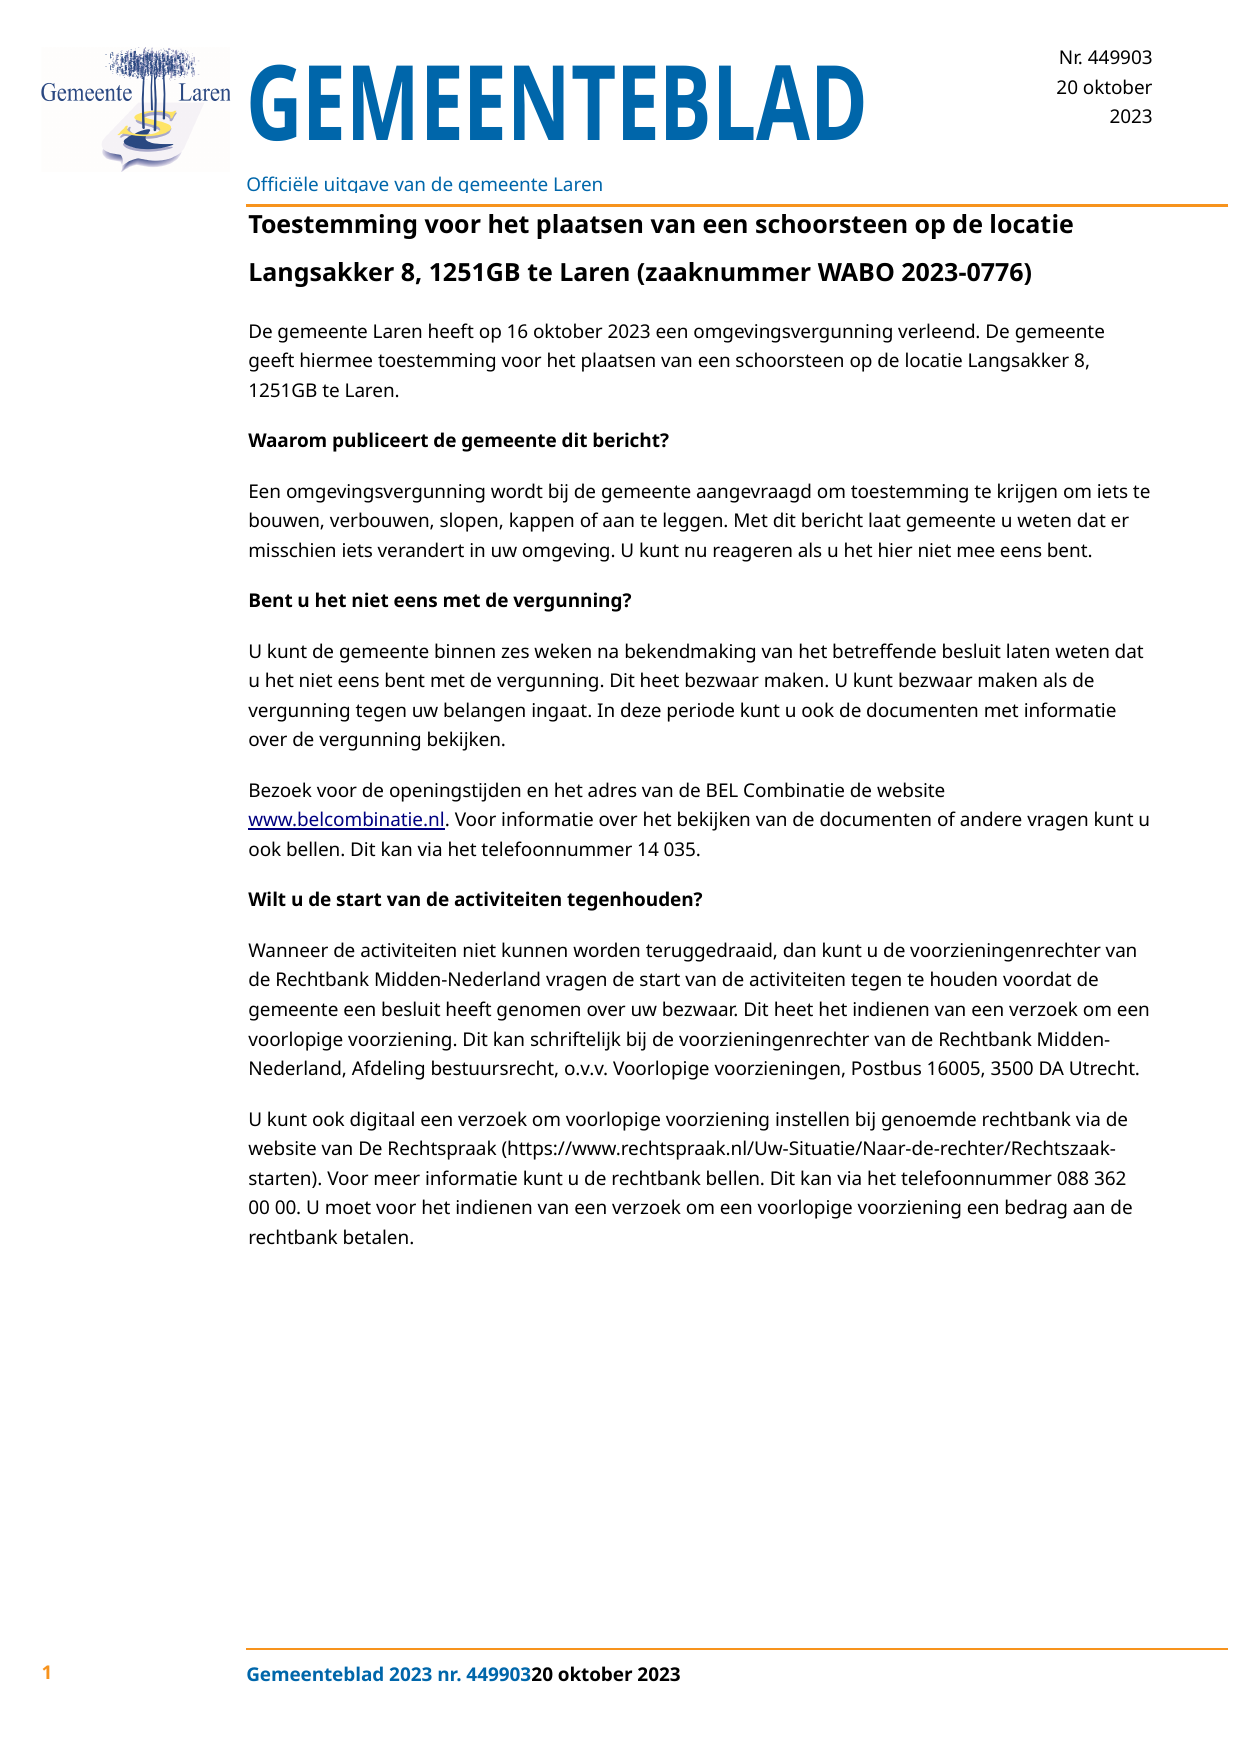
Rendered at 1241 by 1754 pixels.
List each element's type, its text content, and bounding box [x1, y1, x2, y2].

text Een omgevingsvergunning wordt bij de gemeente aangevraagd om toestemming te krijgen om iets te bouwen, verbouwen, slopen, kappen of aan te leggen. Met dit bericht laat gemeente u weten dat er misschien iets verandert in uw omgeving. U kunt nu reageren als u het hier niet mee eens bent. [248, 478, 1152, 563]
text U kunt de gemeente binnen zes weken na bekendmaking van het betreffende besluit laten weten dat u het niet eens bent met de vergunning. Dit heet bezwaar maken. U kunt bezwaar maken als de vergunning tegen uw belangen ingaat. In deze periode kunt u ook de documenten met informatie over de vergunning bekijken. [248, 638, 1152, 752]
text Bent u het niet eens met de vergunning? [248, 587, 1152, 613]
text Wanneer de activiteiten niet kunnen worden teruggedraaid, dan kunt u de voorzieningenrechter van de Rechtbank Midden-Nederland vragen de start van de activiteiten tegen te houden voordat de gemeente een besluit heeft genomen over uw bezwaar. Dit heet het indienen van een verzoek om een voorlopige voorziening. Dit kan schriftelijk bij de voorzieningenrechter van de Rechtbank Midden-Nederland, Afdeling bestuursrecht, o.v.v. Voorlopige voorzieningen, Postbus 16005, 3500 DA Utrecht. [248, 937, 1152, 1081]
text Wilt u de start van de activiteiten tegenhouden? [248, 887, 1152, 912]
text Bezoek voor de openingstijden en het adres van de BEL Combinatie de website www.belcombinatie.nl. Voor informatie over het bekijken van de documenten of andere vragen kunt u ook bellen. Dit kan via het telefoonnummer 14 035. [248, 777, 1152, 862]
text De gemeente Laren heeft op 16 oktober 2023 een omgevingsvergunning verleend. De gemeente geeft hiermee toestemming voor het plaatsen van een schoorsteen op de locatie Langsakker 8, 1251GB te Laren. [248, 318, 1152, 403]
text Toestemming voor het plaatsen van een schoorsteen op de locatie Langsakker 8, 1251GB te Laren (zaaknummer WABO 2023-0776) [248, 207, 1152, 288]
picture [41, 47, 231, 172]
text Waarom publiceert de gemeente dit bericht? [248, 427, 1152, 453]
text U kunt ook digitaal een verzoek om voorlopige voorziening instellen bij genoemde rechtbank via de website van De Rechtspraak (https://www.rechtspraak.nl/Uw-Situatie/Naar-de-rechter/Rechtszaak-starten). Voor meer informatie kunt u de rechtbank bellen. Dit kan via het telefoonnummer 088 362 00 00. U moet voor het indienen van een verzoek om een voorlopige voorziening een bedrag aan de rechtbank betalen. [248, 1106, 1152, 1250]
